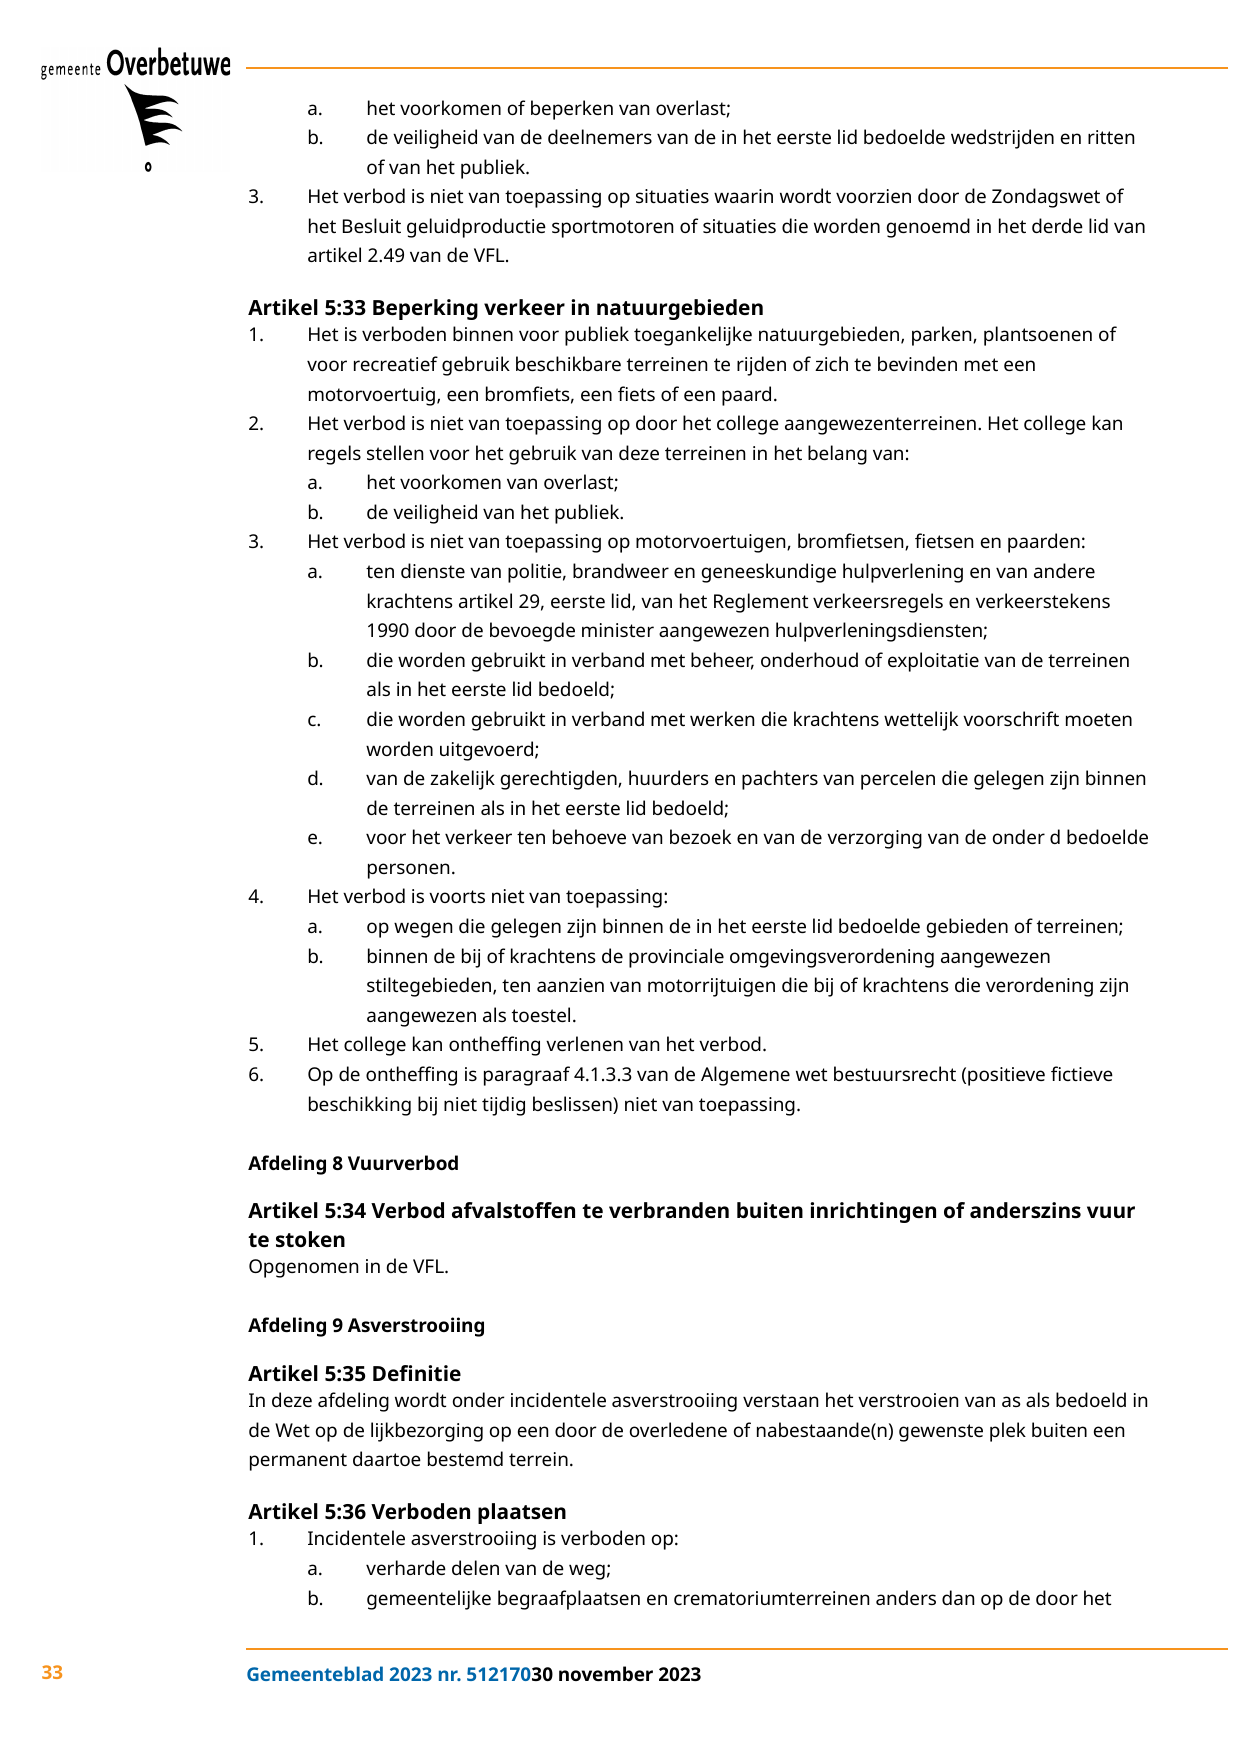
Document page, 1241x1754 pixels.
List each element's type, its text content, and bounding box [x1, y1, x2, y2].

text Artikel 5:35 Definitie [248, 1359, 1152, 1387]
list voor het verkeer ten behoeve van bezoek en van de verzorging van de onder d bedoelde personen. [307, 824, 1152, 880]
list op wegen die gelegen zijn binnen de in het eerste lid bedoelde gebieden of terreinen; [307, 913, 1152, 939]
text Artikel 5:34 Verbod afvalstoffen te verbranden buiten inrichtingen of anderszins vuur te stoken [248, 1196, 1152, 1253]
text Artikel 5:33 Beperking verkeer in natuurgebieden [248, 293, 1152, 322]
text Artikel 5:36 Verboden plaatsen [248, 1497, 1152, 1526]
text In deze afdeling wordt onder incidentele asverstrooiing verstaan het verstrooien van as als bedoeld in de Wet op de lijkbezorging op een door de overledene of nabestaande(n) gewenste plek buiten een permanent daartoe bestemd terrein. [248, 1387, 1152, 1472]
list verharde delen van de weg; [307, 1555, 1152, 1581]
list Op de ontheffing is paragraaf 4.1.3.3 van de Algemene wet bestuursrecht (positieve fictieve beschikking bij niet tijdig beslissen) niet van toepassing. [248, 1061, 1152, 1116]
list de veiligheid van de deelnemers van de in het eerste lid bedoelde wedstrijden en ritten of van het publiek. [307, 124, 1152, 180]
text Afdeling 8 Vuurverbod [248, 1150, 1152, 1176]
text Afdeling 9 Asverstrooiing [248, 1312, 1152, 1338]
text Opgenomen in de VFL. [248, 1253, 1152, 1279]
list Het verbod is niet van toepassing op motorvoertuigen, bromfietsen, fietsen en paarden: [248, 529, 1152, 554]
list die worden gebruikt in verband met werken die krachtens wettelijk voorschrift moeten worden uitgevoerd; [307, 706, 1152, 761]
list binnen de bij of krachtens de provinciale omgevingsverordening aangewezen stiltegebieden, ten aanzien van motorrijtuigen die bij of krachtens die verordening zijn aangewezen als toestel. [307, 943, 1152, 1028]
list gemeentelijke begraafplaatsen en crematoriumterreinen anders dan op de door het [307, 1585, 1152, 1610]
list Het verbod is niet van toepassing op situaties waarin wordt voorzien door de Zondagswet of het Besluit geluidproductie sportmotoren of situaties die worden genoemd in het derde lid van artikel 2.49 van de VFL. [248, 183, 1152, 268]
picture [41, 47, 231, 172]
list ten dienste van politie, brandweer en geneeskundige hulpverlening en van andere krachtens artikel 29, eerste lid, van het Reglement verkeersregels en verkeerstekens 1990 door de bevoegde minister aangewezen hulpverleningsdiensten; [307, 558, 1152, 643]
list Incidentele asverstrooiing is verboden op: [248, 1526, 1152, 1551]
list Het is verboden binnen voor publiek toegankelijke natuurgebieden, parken, plantsoenen of voor recreatief gebruik beschikbare terreinen te rijden of zich te bevinden met een motorvoertuig, een bromfiets, een fiets of een paard. [248, 322, 1152, 406]
list Het verbod is niet van toepassing op door het college aangewezenterreinen. Het college kan regels stellen voor het gebruik van deze terreinen in het belang van: [248, 410, 1152, 466]
list de veiligheid van het publiek. [307, 499, 1152, 525]
list het voorkomen of beperken van overlast; [307, 95, 1152, 121]
list het voorkomen van overlast; [307, 469, 1152, 495]
list van de zakelijk gerechtigden, huurders en pachters van percelen die gelegen zijn binnen de terreinen als in het eerste lid bedoeld; [307, 765, 1152, 821]
list Het verbod is voorts niet van toepassing: [248, 884, 1152, 909]
list die worden gebruikt in verband met beheer, onderhoud of exploitatie van de terreinen als in het eerste lid bedoeld; [307, 647, 1152, 702]
list Het college kan ontheffing verlenen van het verbod. [248, 1032, 1152, 1057]
